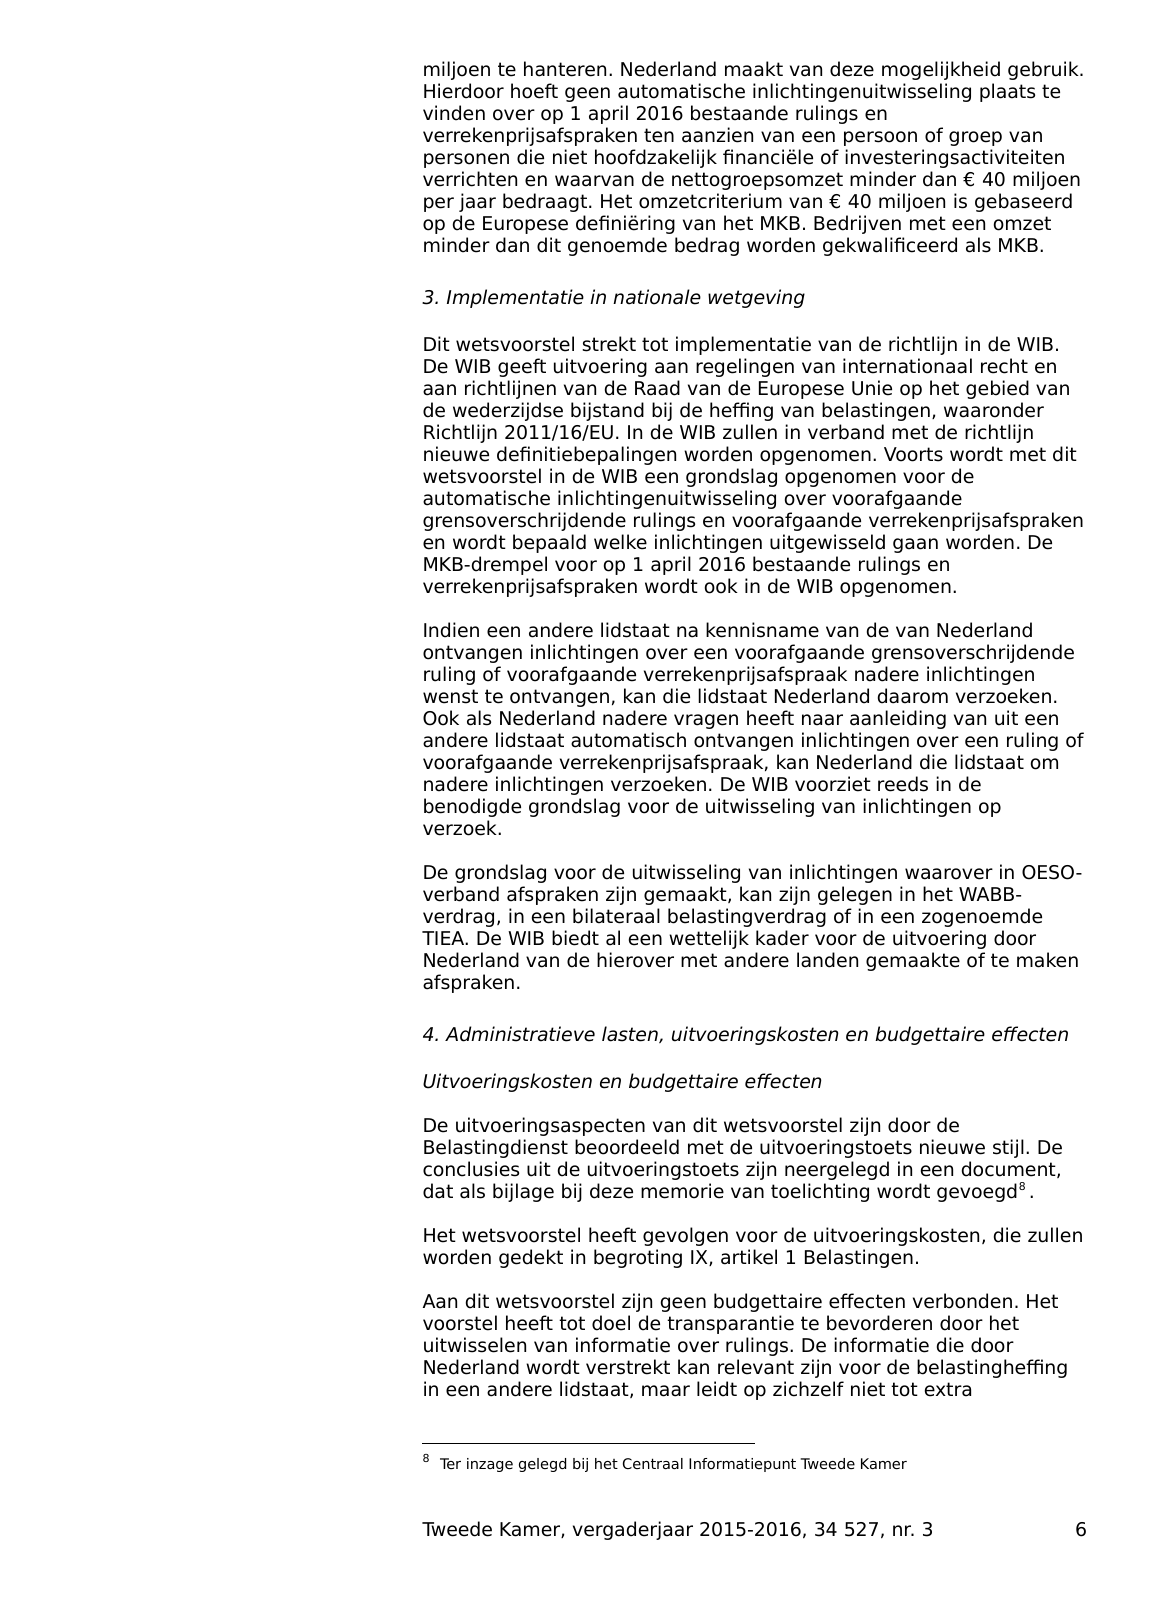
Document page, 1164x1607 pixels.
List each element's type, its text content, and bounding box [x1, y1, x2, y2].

text Dit wetsvoorstel strekt tot implementatie van de richtlijn in de WIB. De WIB geeft uitvoering aan regelingen van internationaal recht en aan richtlijnen van de Raad van de Europese Unie op het gebied van de wederzijdse bijstand bij de heffing van belastingen, waaronder Richtlijn 2011/16/EU. In de WIB zullen in verband met de richtlijn nieuwe definitiebepalingen worden opgenomen. Voorts wordt met dit wetsvoorstel in de WIB een grondslag opgenomen voor de automatische inlichtingenuitwisseling over voorafgaande grensoverschrijdende rulings en voorafgaande verrekenprijsafspraken en wordt bepaald welke inlichtingen uitgewisseld gaan worden. De MKB-drempel voor op 1 april 2016 bestaande rulings en verrekenprijsafspraken wordt ook in de WIB opgenomen. [422, 334, 1087, 598]
text Ter inzage gelegd bij het Centraal Informatiepunt Tweede Kamer [422, 1452, 1087, 1474]
subtitle Uitvoeringskosten en budgettaire effecten [422, 1071, 1087, 1093]
text miljoen te hanteren. Nederland maakt van deze mogelijkheid gebruik. Hierdoor hoeft geen automatische inlichtingenuitwisseling plaats te vinden over op 1 april 2016 bestaande rulings en verrekenprijsafspraken ten aanzien van een persoon of groep van personen die niet hoofdzakelijk financiële of investeringsactiviteiten verrichten en waarvan de nettogroepsomzet minder dan € 40 miljoen per jaar bedraagt. Het omzetcriterium van € 40 miljoen is gebaseerd op de Europese definiëring van het MKB. Bedrijven met een omzet minder dan dit genoemde bedrag worden gekwalificeerd als MKB. [422, 59, 1087, 257]
text De grondslag voor de uitwisseling van inlichtingen waarover in OESO-verband afspraken zijn gemaakt, kan zijn gelegen in het WABB-verdrag, in een bilateraal belastingverdrag of in een zogenoemde TIEA. De WIB biedt al een wettelijk kader voor de uitvoering door Nederland van de hierover met andere landen gemaakte of te maken afspraken. [422, 862, 1087, 994]
text De uitvoeringsaspecten van dit wetsvoorstel zijn door de Belastingdienst beoordeeld met de uitvoeringstoets nieuwe stijl. De conclusies uit de uitvoeringstoets zijn neergelegd in een document, dat als bijlage bij deze memorie van toelichting wordt gevoegd. [422, 1115, 1087, 1203]
text Het wetsvoorstel heeft gevolgen voor de uitvoeringskosten, die zullen worden gedekt in begroting IX, artikel 1 Belastingen. [422, 1225, 1087, 1269]
subtitle 4. Administratieve lasten, uitvoeringskosten en budgettaire effecten [422, 1024, 1087, 1046]
text Aan dit wetsvoorstel zijn geen budgettaire effecten verbonden. Het voorstel heeft tot doel de transparantie te bevorderen door het uitwisselen van informatie over rulings. De informatie die door Nederland wordt verstrekt kan relevant zijn voor de belastingheffing in een andere lidstaat, maar leidt op zichzelf niet tot extra [422, 1291, 1087, 1401]
text Indien een andere lidstaat na kennisname van de van Nederland ontvangen inlichtingen over een voorafgaande grensoverschrijdende ruling of voorafgaande verrekenprijsafspraak nadere inlichtingen wenst te ontvangen, kan die lidstaat Nederland daarom verzoeken. Ook als Nederland nadere vragen heeft naar aanleiding van uit een andere lidstaat automatisch ontvangen inlichtingen over een ruling of voorafgaande verrekenprijsafspraak, kan Nederland die lidstaat om nadere inlichtingen verzoeken. De WIB voorziet reeds in de benodigde grondslag voor de uitwisseling van inlichtingen op verzoek. [422, 620, 1087, 839]
subtitle 3. Implementatie in nationale wetgeving [422, 287, 1087, 309]
